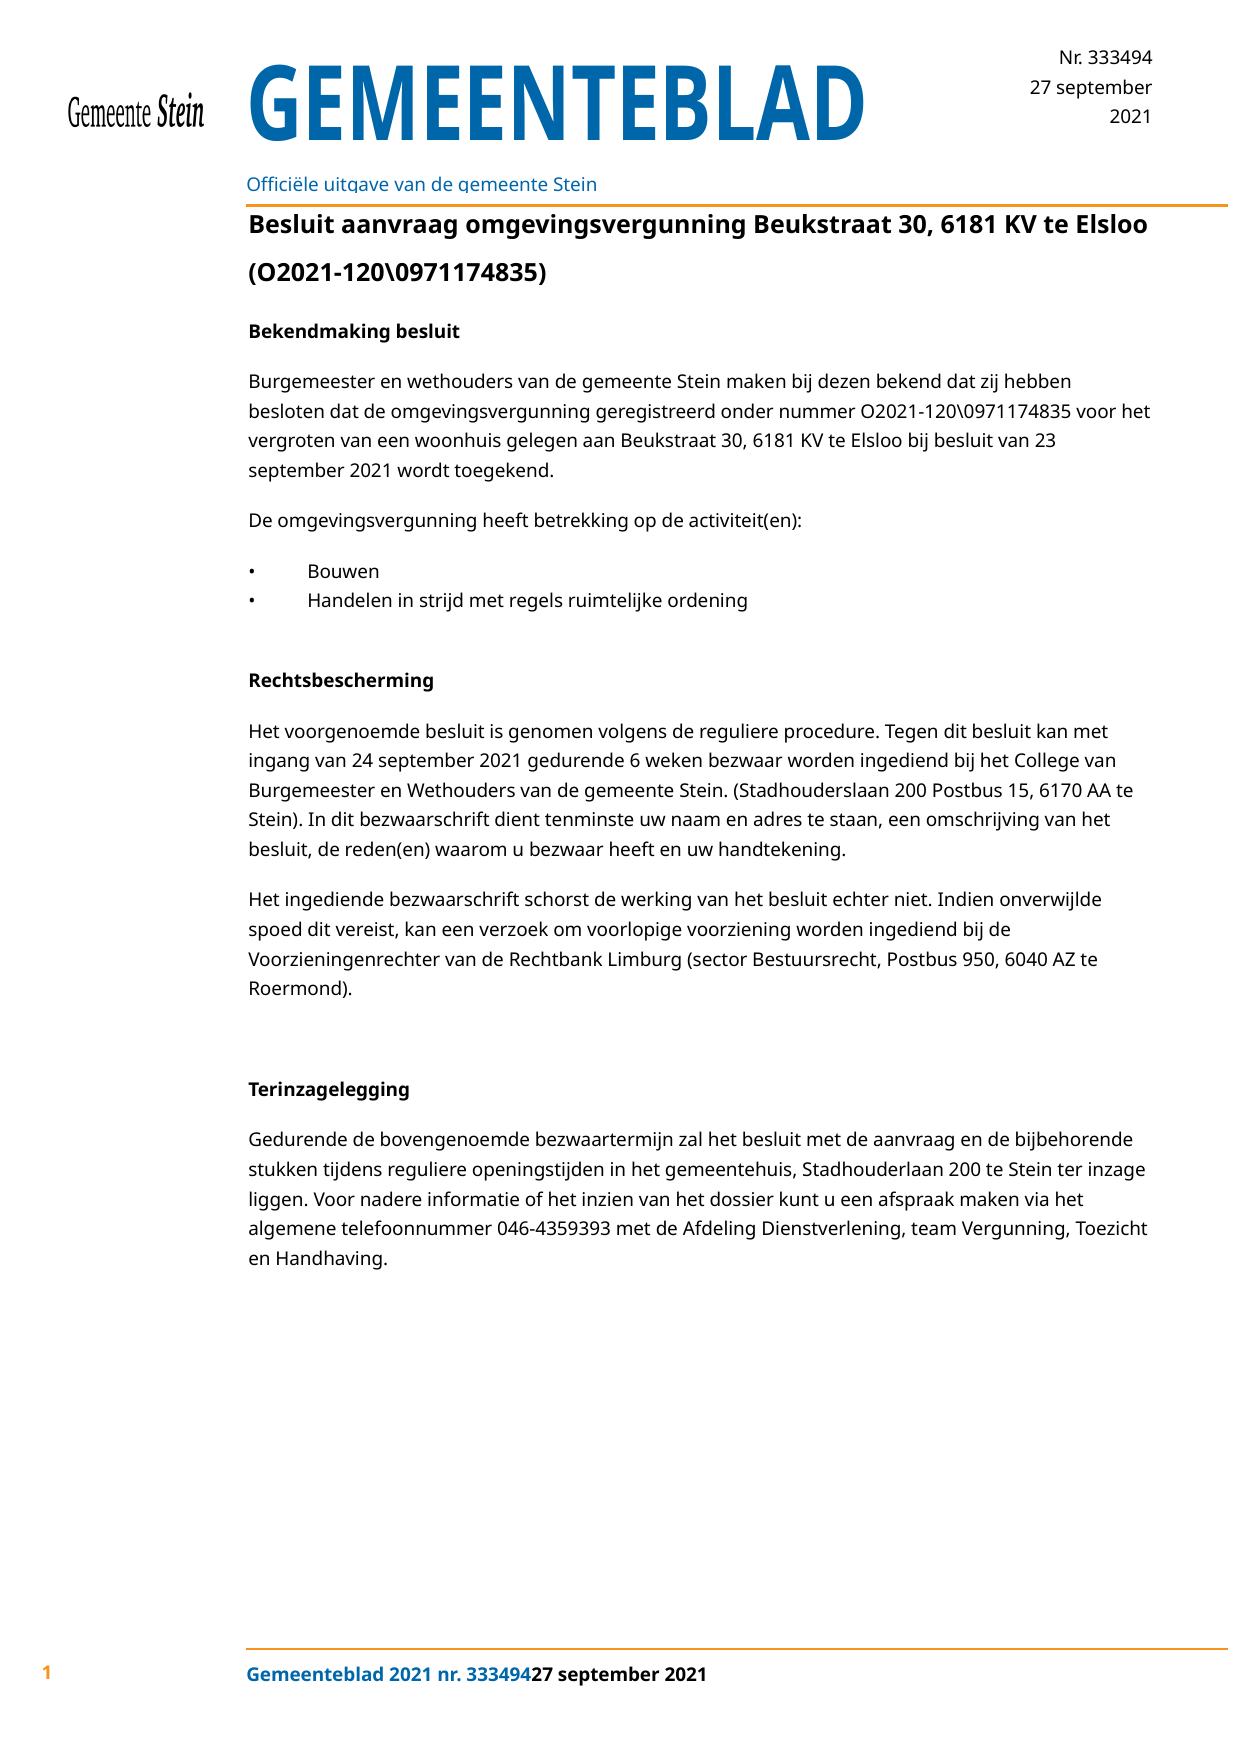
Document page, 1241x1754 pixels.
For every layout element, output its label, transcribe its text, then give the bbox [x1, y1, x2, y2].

list Bouwen [248, 558, 1152, 584]
text Besluit aanvraag omgevingsvergunning Beukstraat 30, 6181 KV te Elsloo (O2021-120\0971174835) [248, 207, 1152, 288]
text Rechtsbescherming [248, 667, 1152, 693]
text Burgemeester en wethouders van de gemeente Stein maken bij dezen bekend dat zij hebben besloten dat de omgevingsvergunning geregistreerd onder nummer O2021-120\0971174835 voor het vergroten van een woonhuis gelegen aan Beukstraat 30, 6181 KV te Elsloo bij besluit van 23 september 2021 wordt toegekend. [248, 368, 1152, 483]
text Bekendmaking besluit [248, 318, 1152, 344]
text Het ingediende bezwaarschrift schorst de werking van het besluit echter niet. Indien onverwijlde spoed dit vereist, kan een verzoek om voorlopige voorziening worden ingediend bij de Voorzieningenrechter van de Rechtbank Limburg (sector Bestuursrecht, Postbus 950, 6040 AZ te Roermond). [248, 887, 1152, 1001]
picture [41, 47, 231, 172]
list Handelen in strijd met regels ruimtelijke ordening [248, 587, 1152, 613]
text Gedurende de bovengenoemde bezwaartermijn zal het besluit met de aanvraag en de bijbehorende stukken tijdens reguliere openingstijden in het gemeentehuis, Stadhouderlaan 200 te Stein ter inzage liggen. Voor nadere informatie of het inzien van het dossier kunt u een afspraak maken via het algemene telefoonnummer 046-4359393 met de Afdeling Dienstverlening, team Vergunning, Toezicht en Handhaving. [248, 1127, 1152, 1271]
text Het voorgenoemde besluit is genomen volgens de reguliere procedure. Tegen dit besluit kan met ingang van 24 september 2021 gedurende 6 weken bezwaar worden ingediend bij het College van Burgemeester en Wethouders van de gemeente Stein. (Stadhouderslaan 200 Postbus 15, 6170 AA te Stein). In dit bezwaarschrift dient tenminste uw naam en adres te staan, een omschrijving van het besluit, de reden(en) waarom u bezwaar heeft en uw handtekening. [248, 718, 1152, 862]
text Terinzagelegging [248, 1076, 1152, 1102]
text De omgevingsvergunning heeft betrekking op de activiteit(en): [248, 507, 1152, 533]
